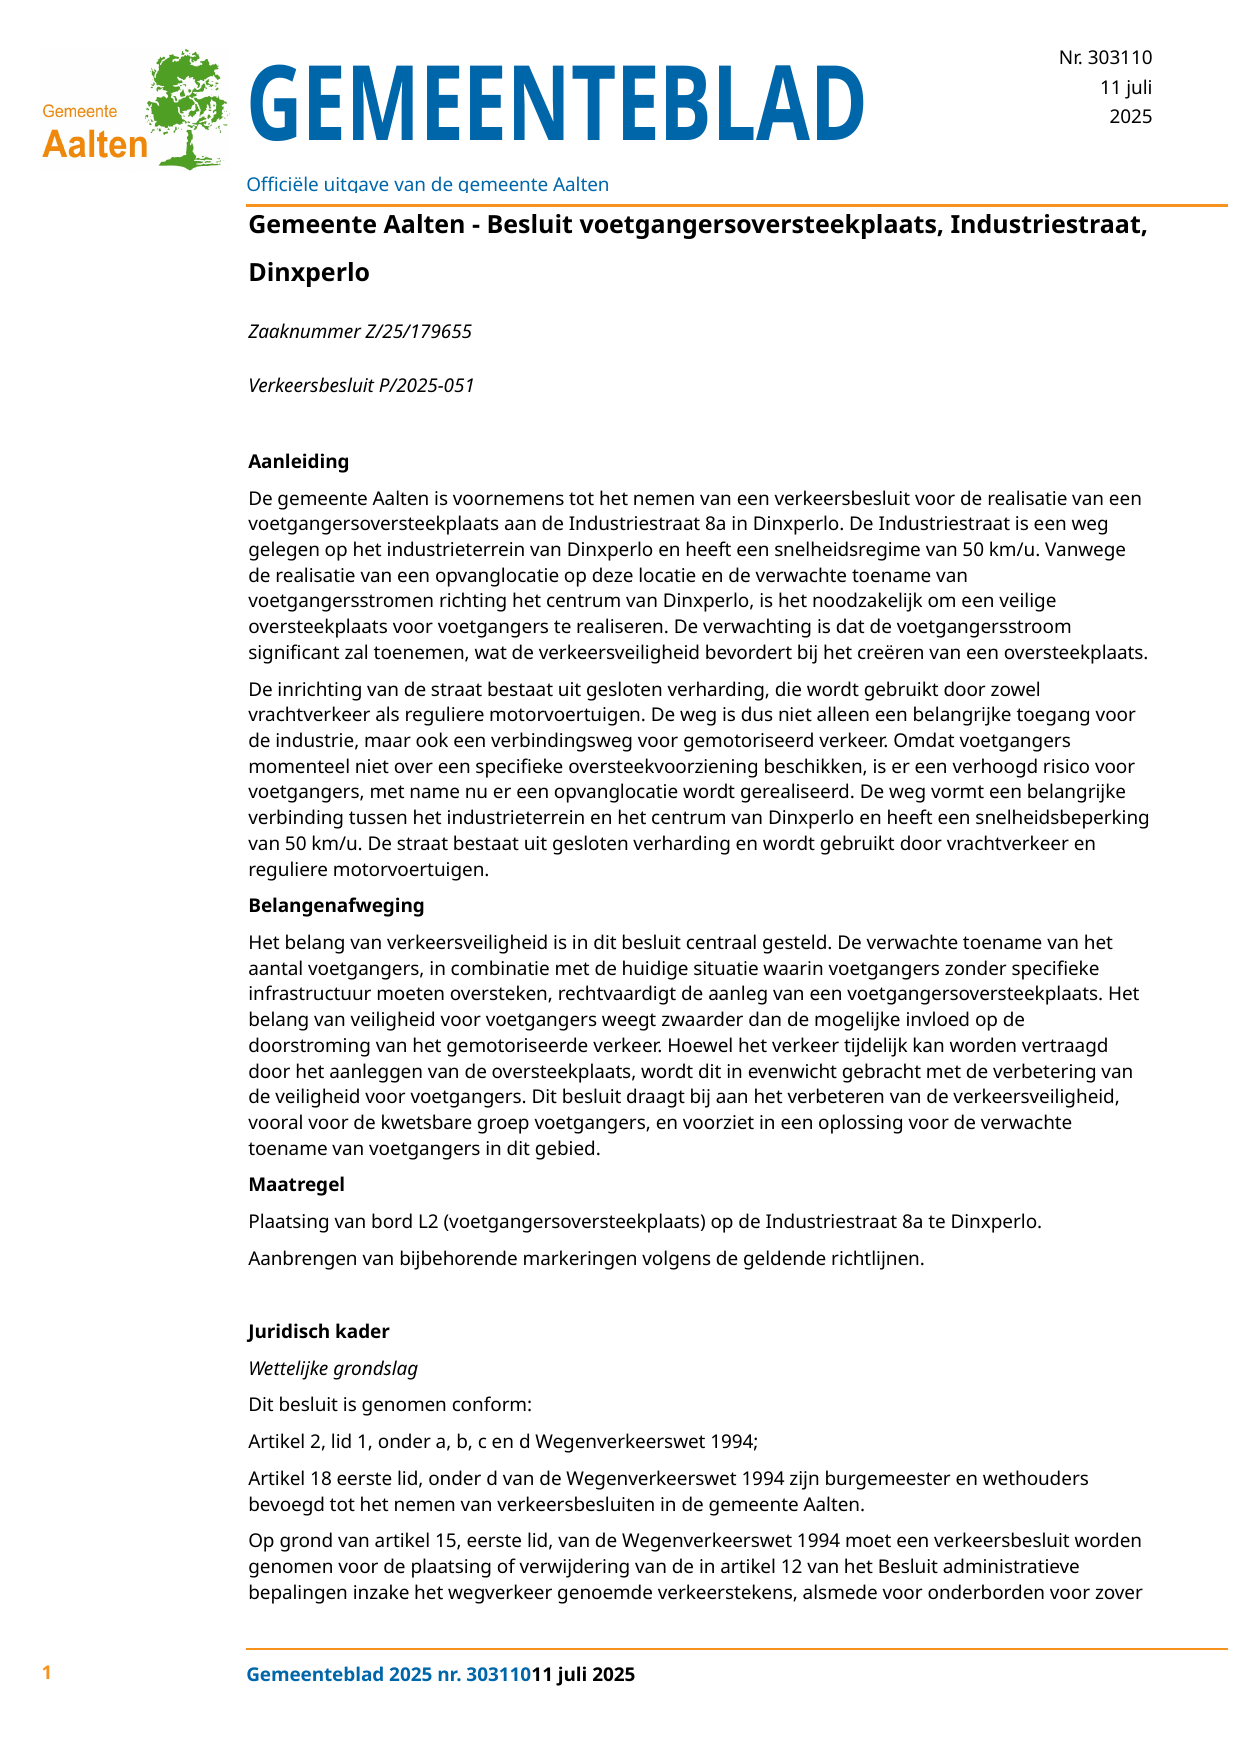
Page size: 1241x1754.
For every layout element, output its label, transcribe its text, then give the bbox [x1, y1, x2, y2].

text Maatregel [248, 1172, 1152, 1197]
text Artikel 18 eerste lid, onder d van de Wegenverkeerswet 1994 zijn burgemeester en wethouders bevoegd tot het nemen van verkeersbesluiten in de gemeente Aalten. [248, 1465, 1152, 1516]
text Op grond van artikel 15, eerste lid, van de Wegenverkeerswet 1994 moet een verkeersbesluit worden genomen voor de plaatsing of verwijdering van de in artikel 12 van het Besluit administratieve bepalingen inzake het wegverkeer genoemde verkeerstekens, alsmede voor onderborden voor zover [248, 1527, 1152, 1604]
text Artikel 2, lid 1, onder a, b, c en d Wegenverkeerswet 1994; [248, 1428, 1152, 1454]
text De gemeente Aalten is voornemens tot het nemen van een verkeersbesluit voor de realisatie van een voetgangersoversteekplaats aan de Industriestraat 8a in Dinxperlo. De Industriestraat is een weg gelegen op het industrieterrein van Dinxperlo en heeft een snelheidsregime van 50 km/u. Vanwege de realisatie van een opvanglocatie op deze locatie en de verwachte toename van voetgangersstromen richting het centrum van Dinxperlo, is het noodzakelijk om een veilige oversteekplaats voor voetgangers te realiseren. De verwachting is dat de voetgangersstroom significant zal toenemen, wat de verkeersveiligheid bevordert bij het creëren van een oversteekplaats. [248, 485, 1152, 665]
text Gemeente Aalten - Besluit voetgangersoversteekplaats, Industriestraat, Dinxperlo [248, 207, 1152, 288]
text Belangenafweging [248, 892, 1152, 918]
text Aanleiding [248, 448, 1152, 474]
picture [41, 47, 231, 172]
text Juridisch kader [248, 1318, 1152, 1344]
text Wettelijke grondslag [248, 1355, 1152, 1381]
text De inrichting van de straat bestaat uit gesloten verharding, die wordt gebruikt door zowel vrachtverkeer als reguliere motorvoertuigen. De weg is dus niet alleen een belangrijke toegang voor de industrie, maar ook een verbindingsweg voor gemotoriseerd verkeer. Omdat voetgangers momenteel niet over een specifieke oversteekvoorziening beschikken, is er een verhoogd risico voor voetgangers, met name nu er een opvanglocatie wordt gerealiseerd. De weg vormt een belangrijke verbinding tussen het industrieterrein en het centrum van Dinxperlo en heeft een snelheidsbeperking van 50 km/u. De straat bestaat uit gesloten verharding en wordt gebruikt door vrachtverkeer en reguliere motorvoertuigen. [248, 676, 1152, 882]
text Aanbrengen van bijbehorende markeringen volgens de geldende richtlijnen. [248, 1245, 1152, 1271]
text Dit besluit is genomen conform: [248, 1392, 1152, 1417]
text Zaaknummer Z/25/179655 [248, 318, 1152, 344]
text Plaatsing van bord L2 (voetgangersoversteekplaats) op de Industriestraat 8a te Dinxperlo. [248, 1208, 1152, 1234]
text Verkeersbesluit P/2025-051 [248, 372, 1152, 398]
text Het belang van verkeersveiligheid is in dit besluit centraal gesteld. De verwachte toename van het aantal voetgangers, in combinatie met de huidige situatie waarin voetgangers zonder specifieke infrastructuur moeten oversteken, rechtvaardigt de aanleg van een voetgangersoversteekplaats. Het belang van veiligheid voor voetgangers weegt zwaarder dan de mogelijke invloed op de doorstroming van het gemotoriseerde verkeer. Hoewel het verkeer tijdelijk kan worden vertraagd door het aanleggen van de oversteekplaats, wordt dit in evenwicht gebracht met de verbetering van de veiligheid voor voetgangers. Dit besluit draagt bij aan het verbeteren van de verkeersveiligheid, vooral voor de kwetsbare groep voetgangers, en voorziet in een oplossing voor de verwachte toename van voetgangers in dit gebied. [248, 929, 1152, 1161]
